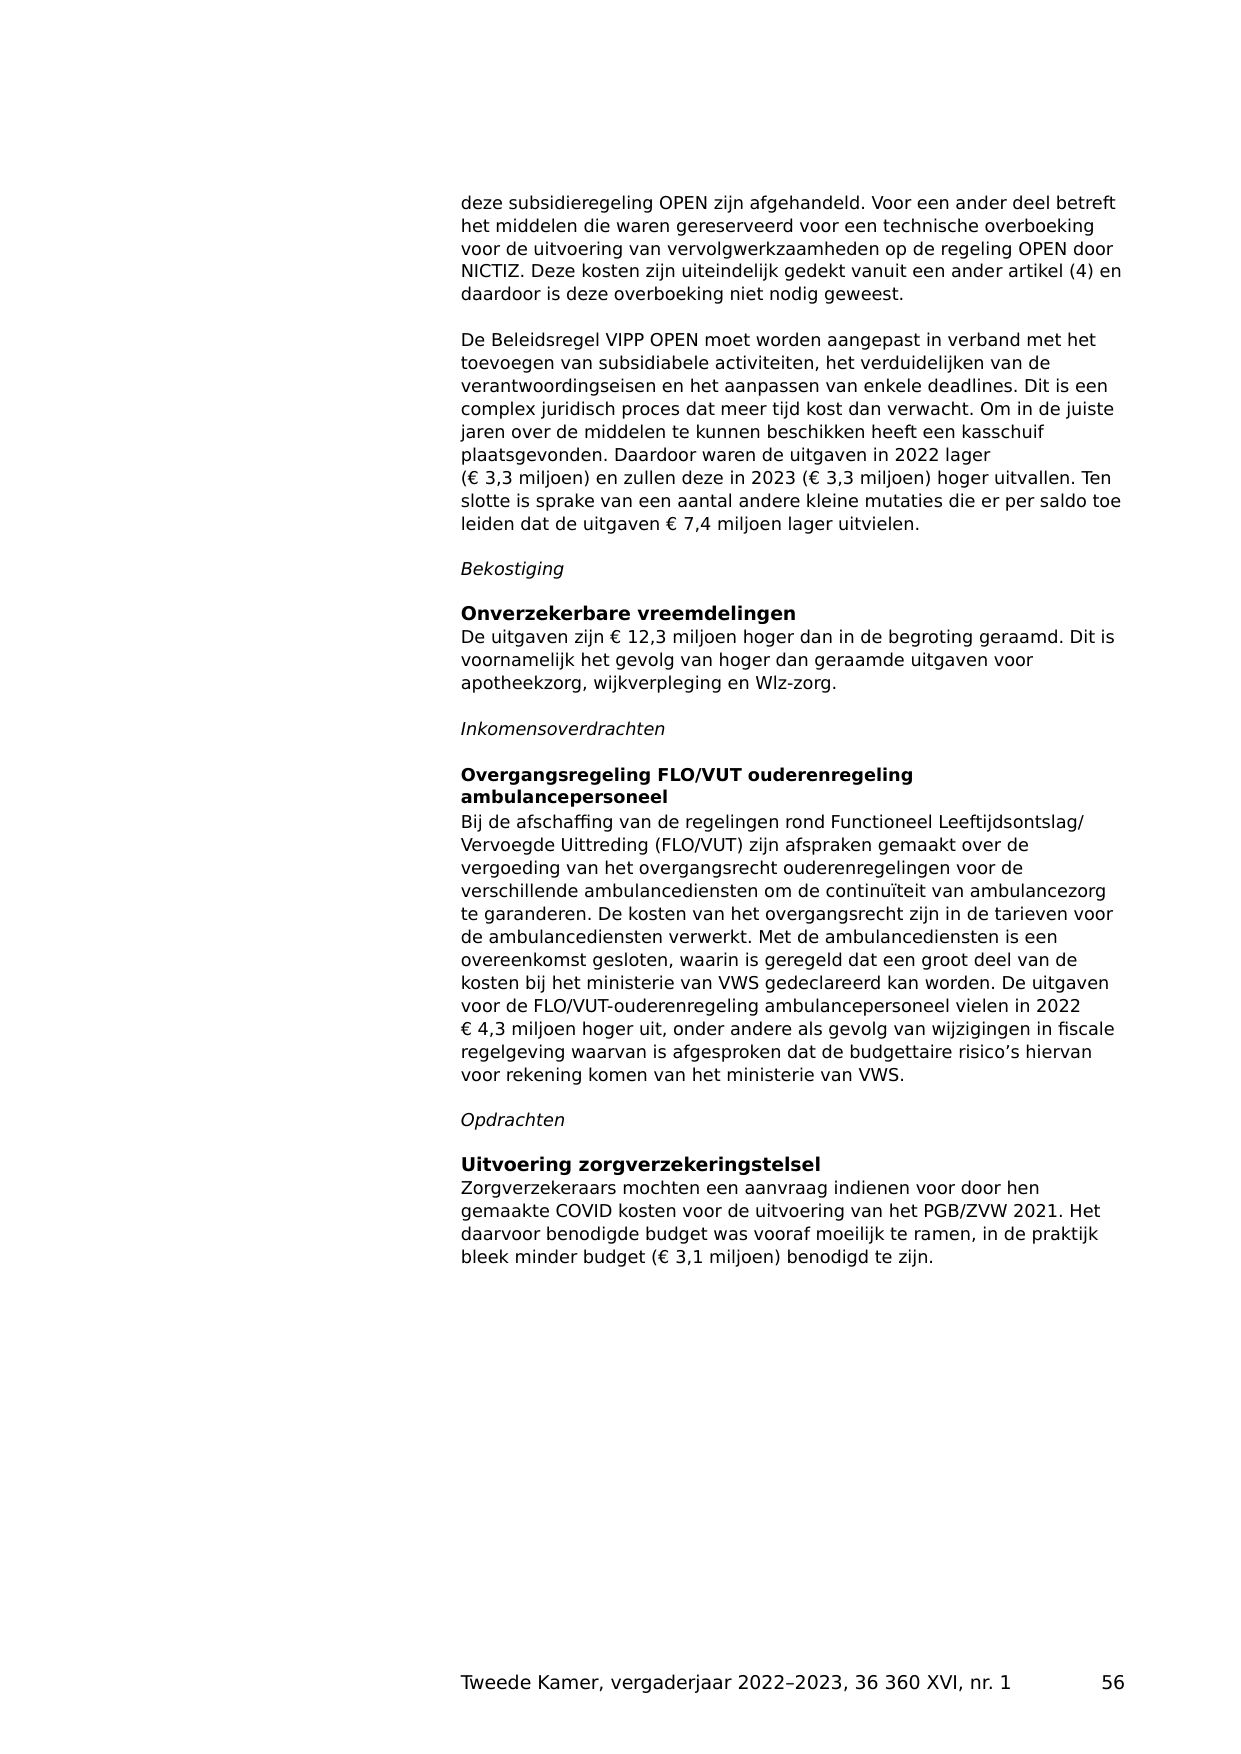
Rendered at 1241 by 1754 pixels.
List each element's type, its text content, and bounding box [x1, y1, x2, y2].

text deze subsidieregeling OPEN zijn afgehandeld. Voor een ander deel betreft het middelen die waren gereserveerd voor een technische overboeking voor de uitvoering van vervolgwerkzaamheden op de regeling OPEN door NICTIZ. Deze kosten zijn uiteindelijk gedekt vanuit een ander artikel (4) en daardoor is deze overboeking niet nodig geweest. [461, 191, 1125, 305]
text Opdrachten [461, 1108, 1125, 1131]
text Zorgverzekeraars mochten een aanvraag indienen voor door hen gemaakte COVID kosten voor de uitvoering van het PGB/ZVW 2021. Het daarvoor benodigde budget was vooraf moeilijk te ramen, in de praktijk bleek minder budget (€ 3,1 miljoen) benodigd te zijn. [461, 1176, 1125, 1268]
text Onverzekerbare vreemdelingen [461, 603, 1125, 625]
text Uitvoering zorgverzekeringstelsel [461, 1154, 1125, 1176]
text Inkomensoverdrachten [461, 717, 1125, 740]
text Overgangsregeling FLO/VUT ouderenregeling ambulancepersoneel [461, 763, 1125, 808]
text De Beleidsregel VIPP OPEN moet worden aangepast in verband met het toevoegen van subsidiabele activiteiten, het verduidelijken van de verantwoordingseisen en het aanpassen van enkele deadlines. Dit is een complex juridisch proces dat meer tijd kost dan verwacht. Om in de juiste jaren over de middelen te kunnen beschikken heeft een kasschuif plaatsgevonden. Daardoor waren de uitgaven in 2022 lager (€ 3,3 miljoen) en zullen deze in 2023 (€ 3,3 miljoen) hoger uitvallen. Ten slotte is sprake van een aantal andere kleine mutaties die er per saldo toe leiden dat de uitgaven € 7,4 miljoen lager uitvielen. [461, 328, 1125, 534]
text Bij de afschaffing van de regelingen rond Functioneel Leeftijdsontslag/ Vervoegde Uittreding (FLO/VUT) zijn afspraken gemaakt over de vergoeding van het overgangsrecht ouderenregelingen voor de verschillende ambulancediensten om de continuïteit van ambulancezorg te garanderen. De kosten van het overgangsrecht zijn in de tarieven voor de ambulancediensten verwerkt. Met de ambulancediensten is een overeenkomst gesloten, waarin is geregeld dat een groot deel van de kosten bij het ministerie van VWS gedeclareerd kan worden. De uitgaven voor de FLO/VUT-ouderenregeling ambulancepersoneel vielen in 2022 € 4,3 miljoen hoger uit, onder andere als gevolg van wijzigingen in fiscale regelgeving waarvan is afgesproken dat de budgettaire risico’s hiervan voor rekening komen van het ministerie van VWS. [461, 811, 1125, 1086]
text De uitgaven zijn € 12,3 miljoen hoger dan in de begroting geraamd. Dit is voornamelijk het gevolg van hoger dan geraamde uitgaven voor apotheekzorg, wijkverpleging en Wlz-zorg. [461, 625, 1125, 694]
text Bekostiging [461, 557, 1125, 580]
